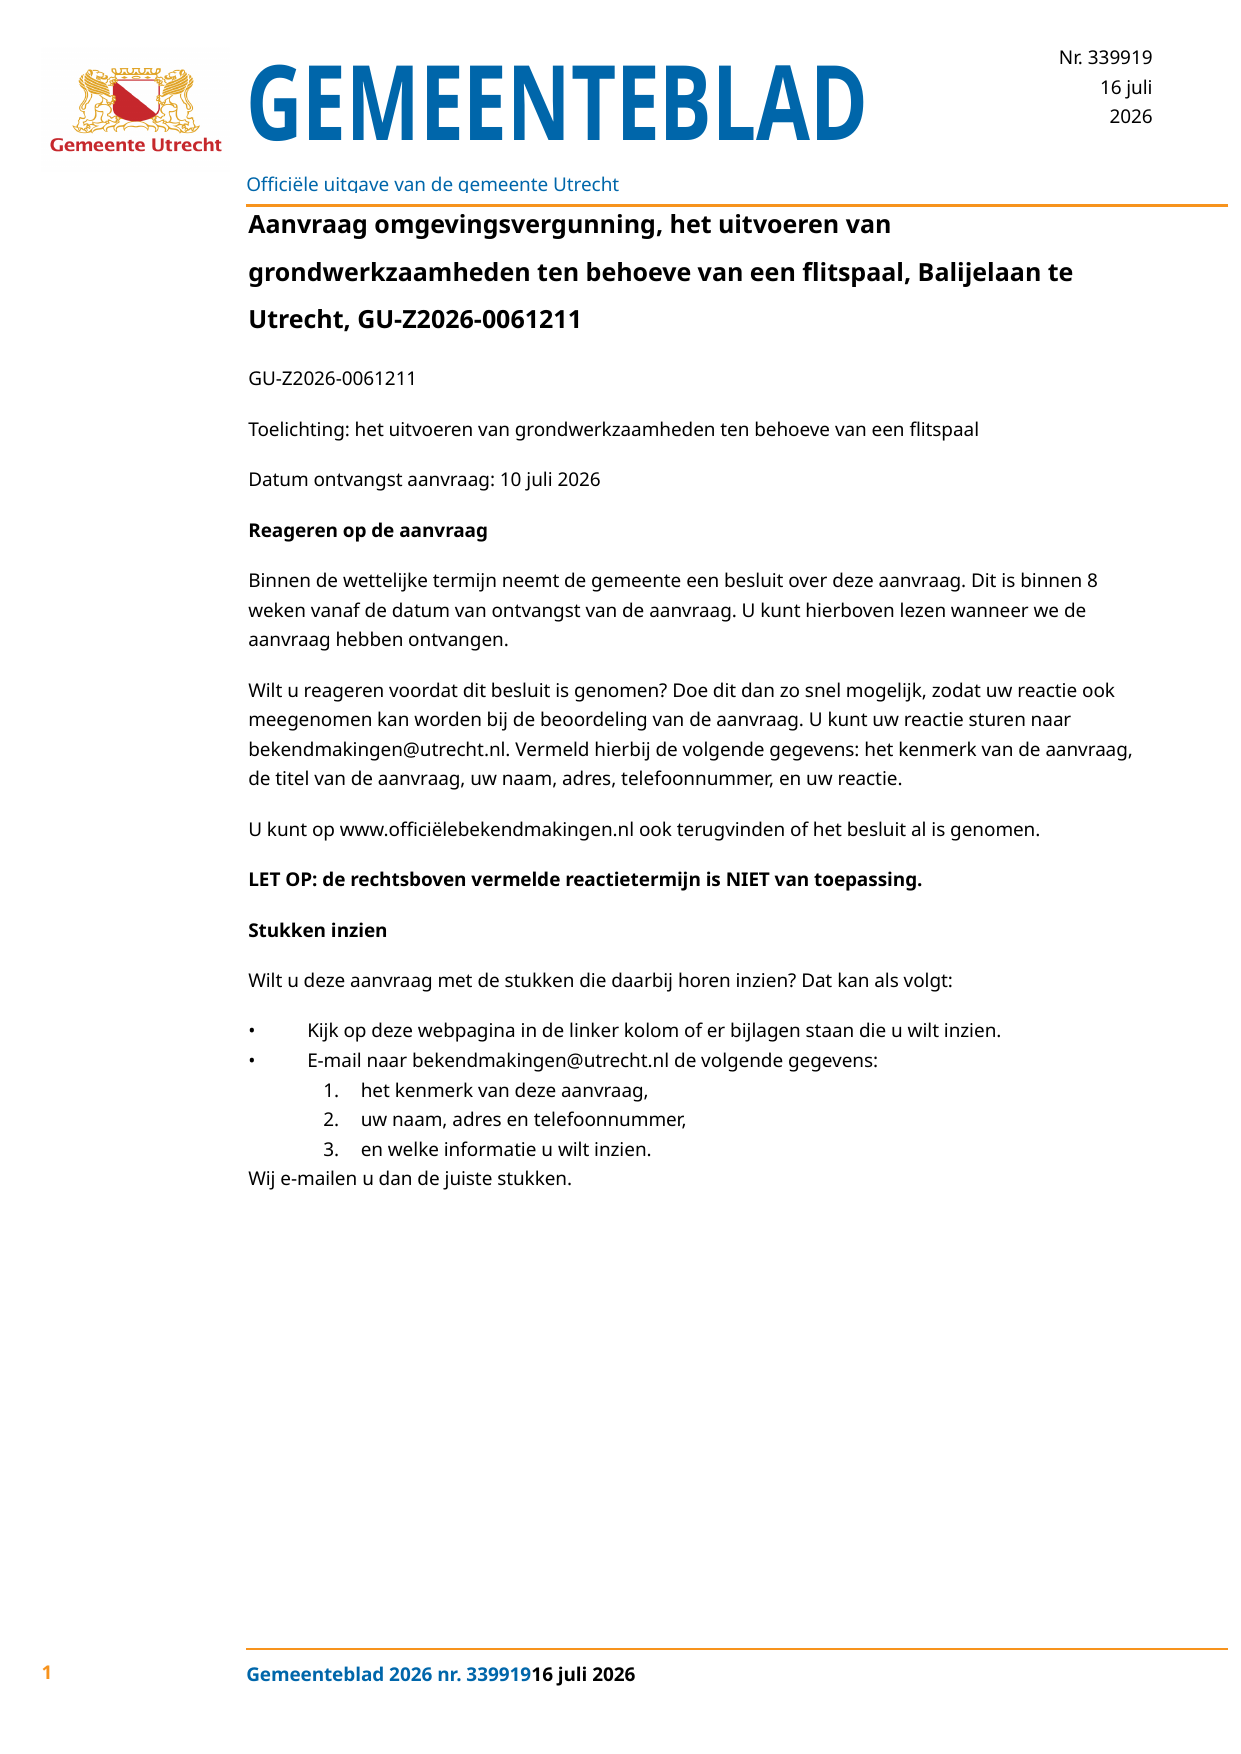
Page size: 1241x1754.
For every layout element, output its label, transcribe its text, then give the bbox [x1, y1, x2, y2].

text Aanvraag omgevingsvergunning, het uitvoeren van grondwerkzaamheden ten behoeve van een flitspaal, Balijelaan te Utrecht, GU-Z2026-0061211 [248, 207, 1152, 336]
text Wij e-mailen u dan de juiste stukken. [248, 1166, 1152, 1191]
text U kunt op www.officiëlebekendmakingen.nl ook terugvinden of het besluit al is genomen. [248, 816, 1152, 842]
text Stukken inzien [248, 917, 1152, 942]
text Datum ontvangst aanvraag: 10 juli 2026 [248, 466, 1152, 492]
picture [41, 47, 231, 172]
list uw naam, adres en telefoonnummer, [323, 1106, 1152, 1132]
list Kijk op deze webpagina in de linker kolom of er bijlagen staan die u wilt inzien. [248, 1018, 1152, 1043]
text LET OP: de rechtsboven vermelde reactietermijn is NIET van toepassing. [248, 866, 1152, 892]
text Wilt u reageren voordat dit besluit is genomen? Doe dit dan zo snel mogelijk, zodat uw reactie ook meegenomen kan worden bij de beoordeling van de aanvraag. U kunt uw reactie sturen naar bekendmakingen@utrecht.nl. Vermeld hierbij de volgende gegevens: het kenmerk van de aanvraag, de titel van de aanvraag, uw naam, adres, telefoonnummer, en uw reactie. [248, 677, 1152, 791]
text Wilt u deze aanvraag met de stukken die daarbij horen inzien? Dat kan als volgt: [248, 967, 1152, 993]
list E-mail naar bekendmakingen@utrecht.nl de volgende gegevens: [248, 1047, 1152, 1073]
text Toelichting: het uitvoeren van grondwerkzaamheden ten behoeve van een flitspaal [248, 416, 1152, 442]
list en welke informatie u wilt inzien. [323, 1136, 1152, 1162]
text Reageren op de aanvraag [248, 517, 1152, 542]
list het kenmerk van deze aanvraag, [323, 1077, 1152, 1102]
text GU-Z2026-0061211 [248, 366, 1152, 391]
text Binnen de wettelijke termijn neemt de gemeente een besluit over deze aanvraag. Dit is binnen 8 weken vanaf de datum van ontvangst van de aanvraag. U kunt hierboven lezen wanneer we de aanvraag hebben ontvangen. [248, 567, 1152, 652]
